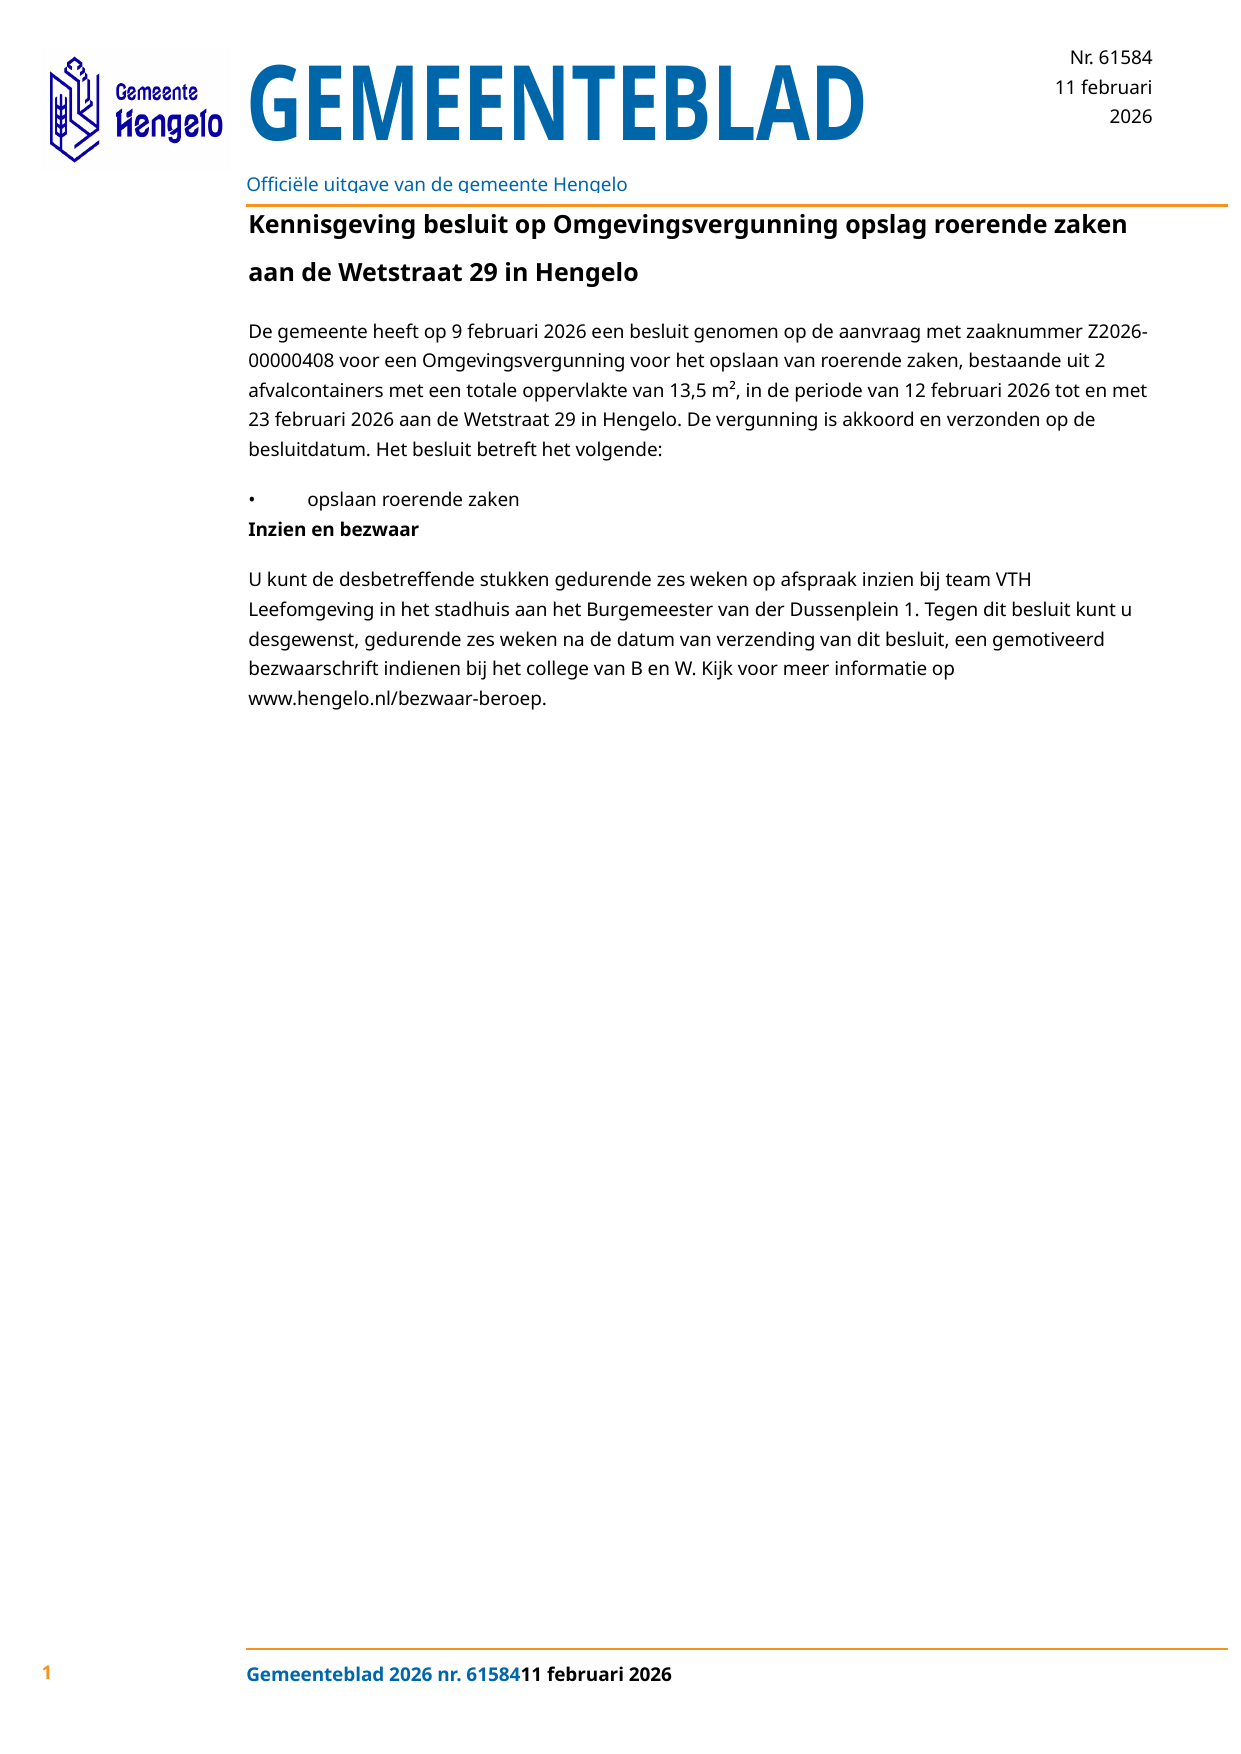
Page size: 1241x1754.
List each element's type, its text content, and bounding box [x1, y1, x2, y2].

text Inzien en bezwaar [248, 516, 1152, 542]
list opslaan roerende zaken [248, 487, 1152, 512]
text U kunt de desbetreffende stukken gedurende zes weken op afspraak inzien bij team VTH Leefomgeving in het stadhuis aan het Burgemeester van der Dussenplein 1. Tegen dit besluit kunt u desgewenst, gedurende zes weken na de datum van verzending van dit besluit, een gemotiveerd bezwaarschrift indienen bij het college van B en W. Kijk voor meer informatie op www.hengelo.nl/bezwaar-beroep. [248, 567, 1152, 711]
picture [41, 47, 231, 172]
text De gemeente heeft op 9 februari 2026 een besluit genomen op de aanvraag met zaaknummer Z2026-00000408 voor een Omgevingsvergunning voor het opslaan van roerende zaken, bestaande uit 2 afvalcontainers met een totale oppervlakte van 13,5 m², in de periode van 12 februari 2026 tot en met 23 februari 2026 aan de Wetstraat 29 in Hengelo. De vergunning is akkoord en verzonden op de besluitdatum. Het besluit betreft het volgende: [248, 318, 1152, 462]
text Kennisgeving besluit op Omgevingsvergunning opslag roerende zaken aan de Wetstraat 29 in Hengelo [248, 207, 1152, 288]
